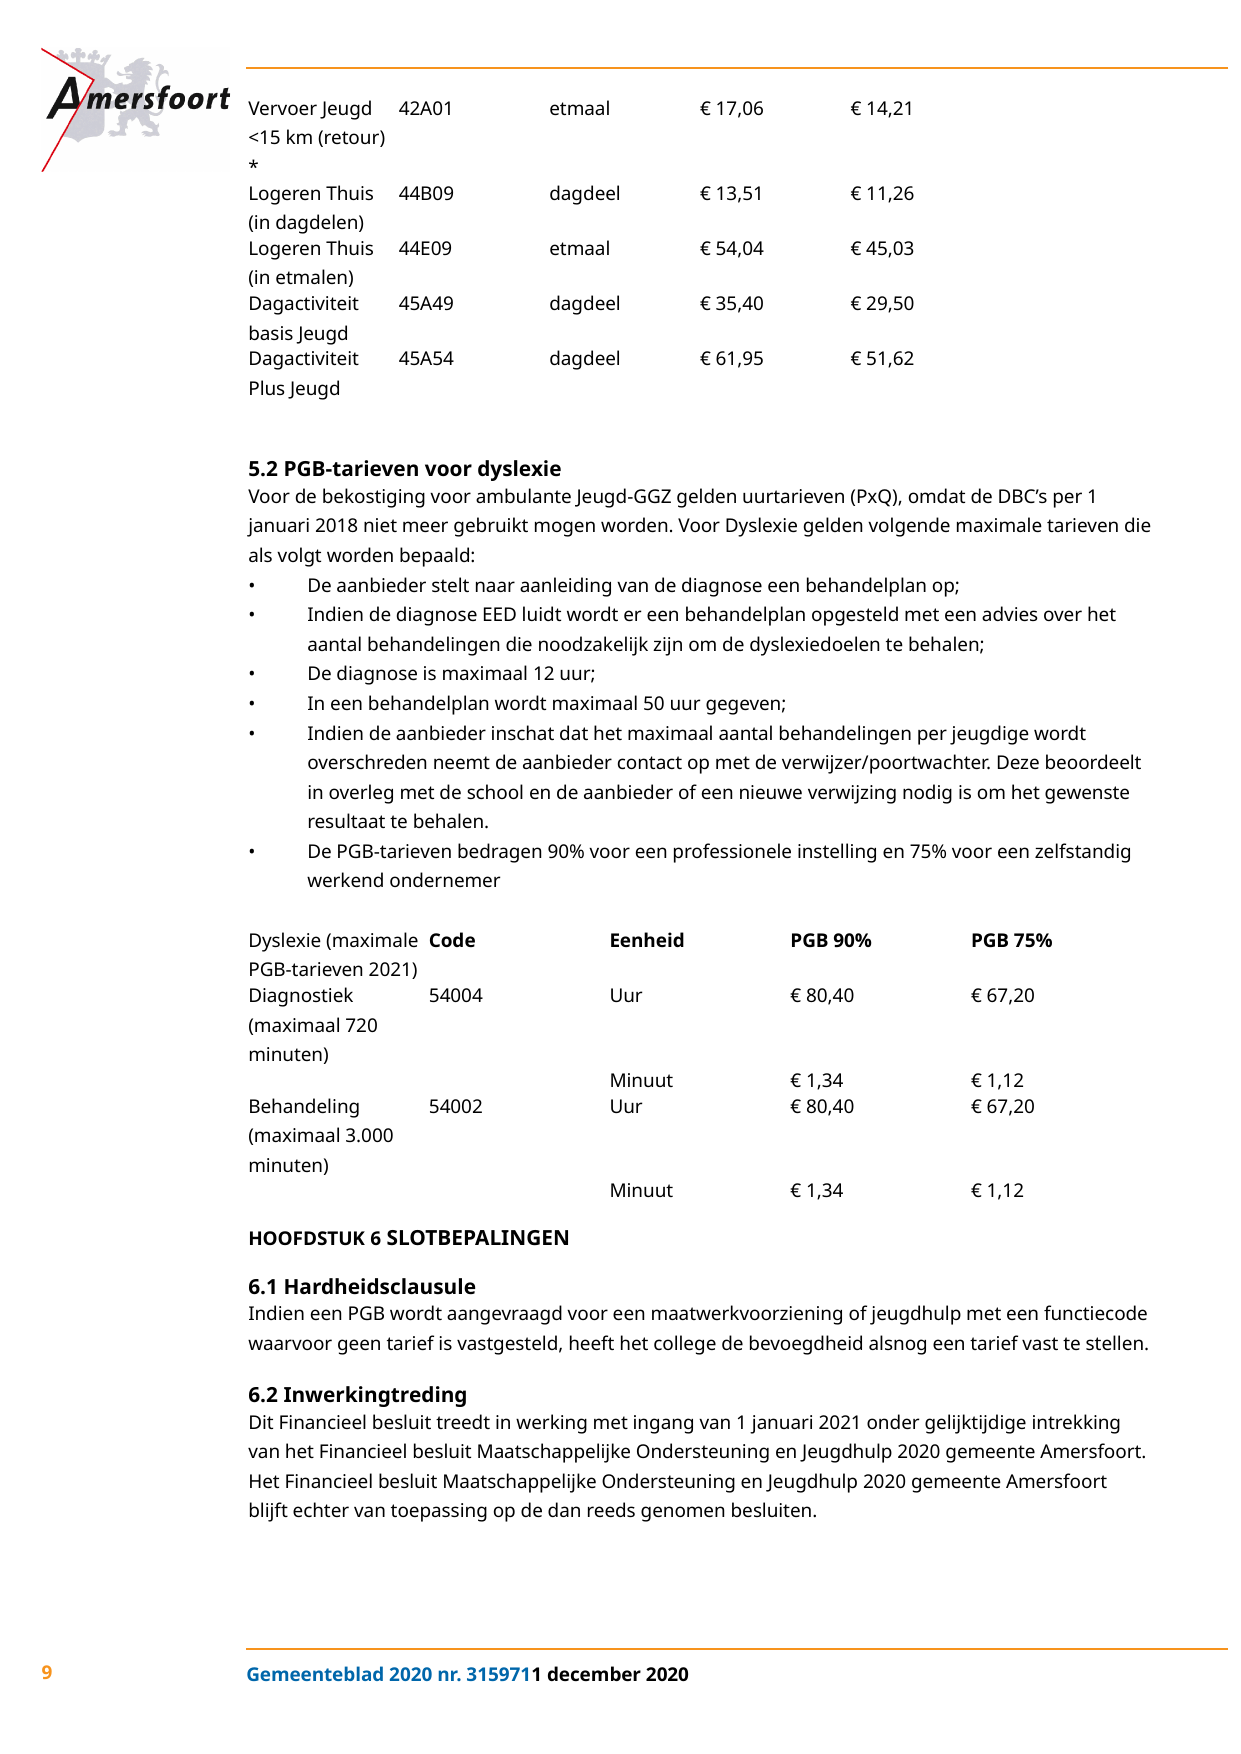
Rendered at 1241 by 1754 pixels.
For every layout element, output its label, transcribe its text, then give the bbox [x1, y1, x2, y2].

table_cell etmaal [549, 95, 700, 180]
list De PGB-tarieven bedragen 90% voor een professionele instelling en 75% voor een zelfstandig werkend ondernemer [248, 838, 1152, 893]
table_cell € 1,34 [790, 1067, 971, 1093]
picture [41, 47, 231, 172]
table_cell Uur [609, 1093, 790, 1178]
table_cell etmaal [549, 235, 700, 290]
text 6.2 Inwerkingtreding [248, 1380, 1152, 1409]
table_cell 42A01 [399, 95, 549, 180]
table_cell 54004 [429, 982, 609, 1067]
table_cell [1001, 290, 1152, 346]
table_cell [429, 1067, 609, 1093]
table_cell Uur [609, 982, 790, 1067]
table_header Eenheid [609, 927, 790, 982]
table_cell [1001, 346, 1152, 401]
table_header Code [429, 927, 609, 982]
table_header Dyslexie (maximale PGB-tarieven 2021) [248, 927, 429, 982]
table_cell Vervoer Jeugd <15 km (retour) * [248, 95, 398, 180]
text Voor de bekostiging voor ambulante Jeugd-GGZ gelden uurtarieven (PxQ), omdat de DBC’s per 1 januari 2018 niet meer gebruikt mogen worden. Voor Dyslexie gelden volgende maximale tarieven die als volgt worden bepaald: [248, 483, 1152, 568]
table_cell 45A49 [399, 290, 549, 346]
table_cell 45A54 [399, 346, 549, 401]
table_cell [1001, 180, 1152, 235]
table_cell € 54,04 [700, 235, 850, 290]
table_cell € 11,26 [850, 180, 1001, 235]
table_cell € 17,06 [700, 95, 850, 180]
table_cell € 29,50 [850, 290, 1001, 346]
list De diagnose is maximaal 12 uur; [248, 661, 1152, 686]
table_cell € 1,34 [790, 1178, 971, 1203]
table_cell € 35,40 [700, 290, 850, 346]
table_cell € 14,21 [850, 95, 1001, 180]
table_cell € 80,40 [790, 1093, 971, 1178]
table_cell [248, 1178, 429, 1203]
table_cell € 80,40 [790, 982, 971, 1067]
table_cell [1001, 235, 1152, 290]
list Indien de diagnose EED luidt wordt er een behandelplan opgesteld met een advies over het aantal behandelingen die noodzakelijk zijn om de dyslexiedoelen te behalen; [248, 601, 1152, 657]
table_cell € 61,95 [700, 346, 850, 401]
table_cell Behandeling (maximaal 3.000 minuten) [248, 1093, 429, 1178]
table_header PGB 90% [790, 927, 971, 982]
table_header PGB 75% [971, 927, 1152, 982]
table_cell dagdeel [549, 346, 700, 401]
text 5.2 PGB-tarieven voor dyslexie [248, 454, 1152, 483]
table_cell Minuut [609, 1067, 790, 1093]
table_cell 54002 [429, 1093, 609, 1178]
text Dit Financieel besluit treedt in werking met ingang van 1 januari 2021 onder gelijktijdige intrekking van het Financieel besluit Maatschappelijke Ondersteuning en Jeugdhulp 2020 gemeente Amersfoort. Het Financieel besluit Maatschappelijke Ondersteuning en Jeugdhulp 2020 gemeente Amersfoort blijft echter van toepassing op de dan reeds genomen besluiten. [248, 1409, 1152, 1523]
table_cell [429, 1178, 609, 1203]
table_cell [1001, 95, 1152, 180]
table_cell € 1,12 [971, 1178, 1152, 1203]
table_cell € 67,20 [971, 1093, 1152, 1178]
table_cell dagdeel [549, 290, 700, 346]
table_cell Dagactiviteit Plus Jeugd [248, 346, 398, 401]
text HOOFDSTUK 6 SLOTBEPALINGEN [248, 1223, 1152, 1251]
table_cell € 45,03 [850, 235, 1001, 290]
table_cell Diagnostiek (maximaal 720 minuten) [248, 982, 429, 1067]
table_cell Logeren Thuis (in dagdelen) [248, 180, 398, 235]
text Indien een PGB wordt aangevraagd voor een maatwerkvoorziening of jeugdhulp met een functiecode waarvoor geen tarief is vastgesteld, heeft het college de bevoegdheid alsnog een tarief vast te stellen. [248, 1300, 1152, 1356]
list De aanbieder stelt naar aanleiding van de diagnose een behandelplan op; [248, 572, 1152, 597]
table_cell € 51,62 [850, 346, 1001, 401]
table_cell € 67,20 [971, 982, 1152, 1067]
table_cell Dagactiviteit basis Jeugd [248, 290, 398, 346]
table_cell € 1,12 [971, 1067, 1152, 1093]
table_cell dagdeel [549, 180, 700, 235]
table_cell Minuut [609, 1178, 790, 1203]
table_cell 44B09 [399, 180, 549, 235]
list Indien de aanbieder inschat dat het maximaal aantal behandelingen per jeugdige wordt overschreden neemt de aanbieder contact op met de verwijzer/poortwachter. Deze beoordeelt in overleg met de school en de aanbieder of een nieuwe verwijzing nodig is om het gewenste resultaat te behalen. [248, 720, 1152, 834]
table_cell Logeren Thuis (in etmalen) [248, 235, 398, 290]
list In een behandelplan wordt maximaal 50 uur gegeven; [248, 690, 1152, 716]
text 6.1 Hardheidsclausule [248, 1272, 1152, 1300]
table_cell [248, 1067, 429, 1093]
table_cell 44E09 [399, 235, 549, 290]
table_cell € 13,51 [700, 180, 850, 235]
